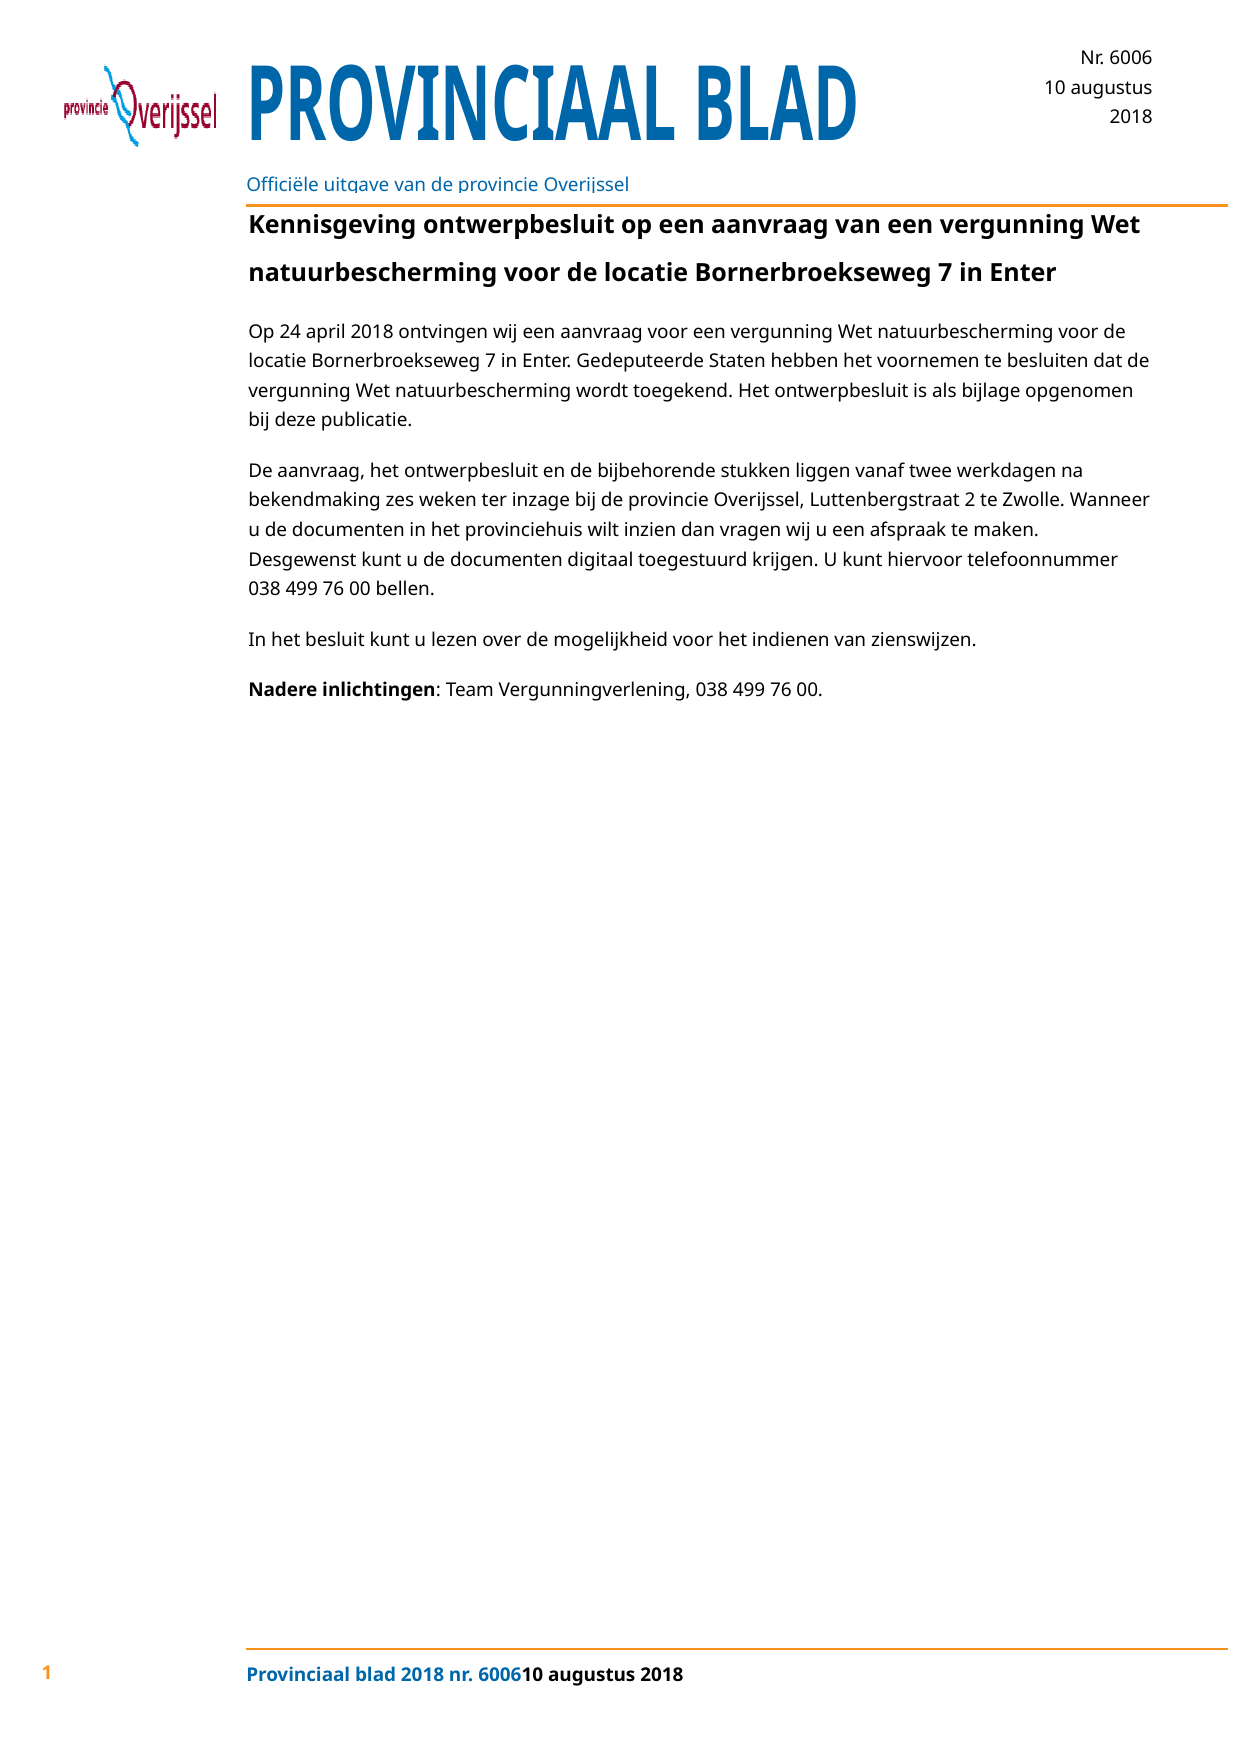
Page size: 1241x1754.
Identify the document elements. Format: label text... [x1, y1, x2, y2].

picture [41, 47, 231, 172]
text De aanvraag, het ontwerpbesluit en de bijbehorende stukken liggen vanaf twee werkdagen na bekendmaking zes weken ter inzage bij de provincie Overijssel, Luttenbergstraat 2 te Zwolle. Wanneer u de documenten in het provinciehuis wilt inzien dan vragen wij u een afspraak te maken. Desgewenst kunt u de documenten digitaal toegestuurd krijgen. U kunt hiervoor telefoonnummer 038 499 76 00 bellen. [248, 457, 1152, 601]
text Nadere inlichtingen: Team Vergunningverlening, 038 499 76 00. [248, 676, 1152, 702]
text Op 24 april 2018 ontvingen wij een aanvraag voor een vergunning Wet natuurbescherming voor de locatie Bornerbroekseweg 7 in Enter. Gedeputeerde Staten hebben het voornemen te besluiten dat de vergunning Wet natuurbescherming wordt toegekend. Het ontwerpbesluit is als bijlage opgenomen bij deze publicatie. [248, 318, 1152, 432]
text In het besluit kunt u lezen over de mogelijkheid voor het indienen van zienswijzen. [248, 626, 1152, 652]
text Kennisgeving ontwerpbesluit op een aanvraag van een vergunning Wet natuurbescherming voor de locatie Bornerbroekseweg 7 in Enter [248, 207, 1152, 288]
